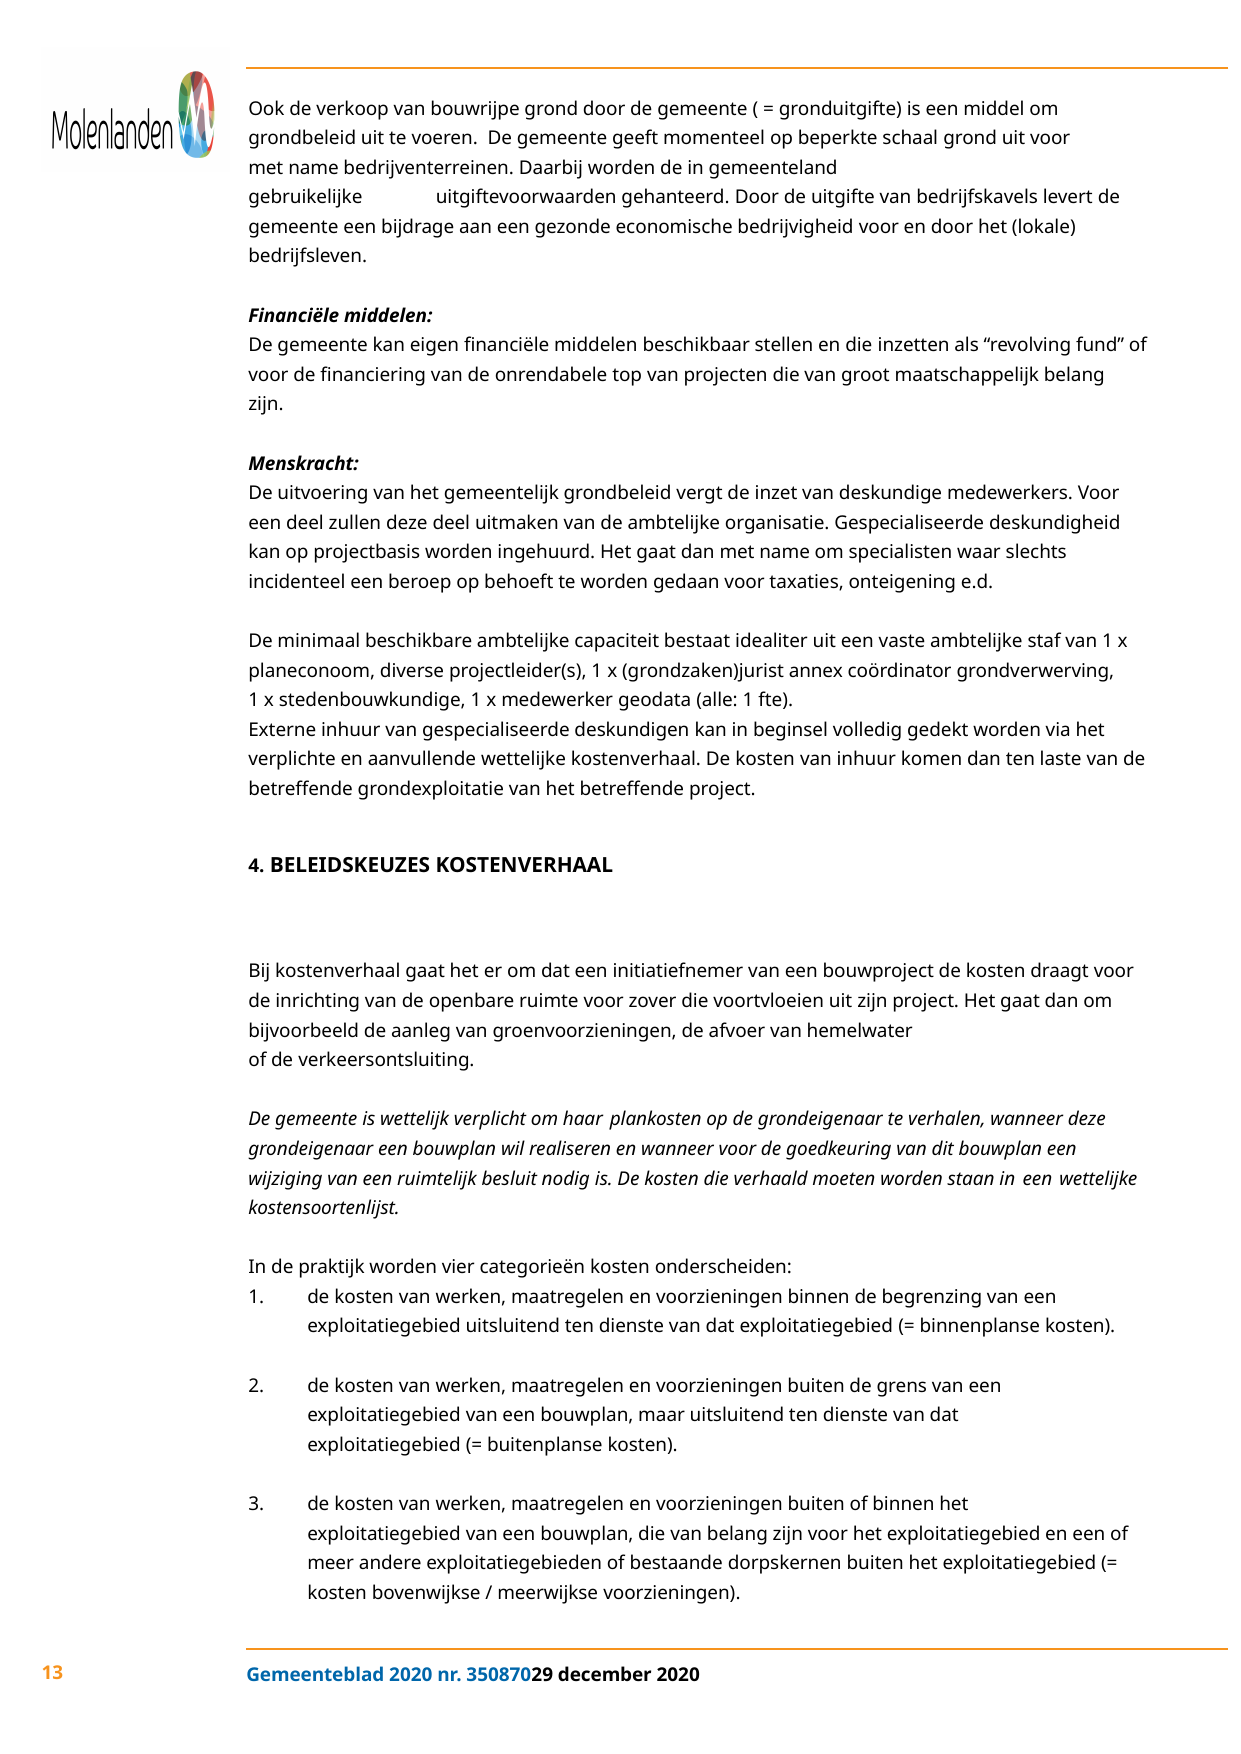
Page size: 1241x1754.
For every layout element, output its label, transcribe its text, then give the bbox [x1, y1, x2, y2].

list de kosten van werken, maatregelen en voorzieningen buiten de grens van een exploitatiegebied van een bouwplan, maar uitsluitend ten dienste van dat exploitatiegebied (= buitenplanse kosten). [248, 1372, 1152, 1457]
text Ook de verkoop van bouwrijpe grond door de gemeente ( = gronduitgifte) is een middel om grondbeleid uit te voeren. De gemeente geeft momenteel op beperkte schaal grond uit voor met name bedrijventerreinen. Daarbij worden de in gemeenteland gebruikelijke uitgiftevoorwaarden gehanteerd. Door de uitgifte van bedrijfskavels levert de gemeente een bijdrage aan een gezonde economische bedrijvigheid voor en door het (lokale) bedrijfsleven. [248, 95, 1152, 268]
text Financiële middelen: [248, 302, 1152, 328]
text De gemeente kan eigen financiële middelen beschikbaar stellen en die inzetten als “revolving fund” of voor de financiering van de onrendabele top van projecten die van groot maatschappelijk belang zijn. [248, 331, 1152, 416]
text Menskracht: [248, 450, 1152, 476]
text In de praktijk worden vier categorieën kosten onderscheiden: [248, 1253, 1152, 1279]
text 4. BELEIDSKEUZES KOSTENVERHAAL [248, 850, 1152, 879]
text De uitvoering van het gemeentelijk grondbeleid vergt de inzet van deskundige medewerkers. Voor een deel zullen deze deel uitmaken van de ambtelijke organisatie. Gespecialiseerde deskundigheid kan op projectbasis worden ingehuurd. Het gaat dan met name om specialisten waar slechts incidenteel een beroep op behoeft te worden gedaan voor taxaties, onteigening e.d. [248, 479, 1152, 594]
text De minimaal beschikbare ambtelijke capaciteit bestaat idealiter uit een vaste ambtelijke staf van 1 x planeconoom, diverse projectleider(s), 1 x (grondzaken)jurist annex coördinator grondverwerving, 1 x stedenbouwkundige, 1 x medewerker geodata (alle: 1 fte). [248, 627, 1152, 712]
text Externe inhuur van gespecialiseerde deskundigen kan in beginsel volledig gedekt worden via het verplichte en aanvullende wettelijke kostenverhaal. De kosten van inhuur komen dan ten laste van de betreffende grondexploitatie van het betreffende project. [248, 716, 1152, 801]
picture [41, 47, 231, 172]
list de kosten van werken, maatregelen en voorzieningen buiten of binnen het exploitatiegebied van een bouwplan, die van belang zijn voor het exploitatiegebied en een of meer andere exploitatiegebieden of bestaande dorpskernen buiten het exploitatiegebied (= kosten bovenwijkse / meerwijkse voorzieningen). [248, 1490, 1152, 1605]
text De gemeente is wettelijk verplicht om haar plankosten op de grondeigenaar te verhalen, wanneer deze grondeigenaar een bouwplan wil realiseren en wanneer voor de goedkeuring van dit bouwplan een wijziging van een ruimtelijk besluit nodig is. De kosten die verhaald moeten worden staan in een wettelijke kostensoortenlijst. [248, 1106, 1152, 1220]
text Bij kostenverhaal gaat het er om dat een initiatiefnemer van een bouwproject de kosten draagt voor de inrichting van de openbare ruimte voor zover die voortvloeien uit zijn project. Het gaat dan om bijvoorbeeld de aanleg van groenvoorzieningen, de afvoer van hemelwater of de verkeersontsluiting. [248, 958, 1152, 1072]
list de kosten van werken, maatregelen en voorzieningen binnen de begrenzing van een exploitatiegebied uitsluitend ten dienste van dat exploitatiegebied (= binnenplanse kosten). [248, 1283, 1152, 1338]
